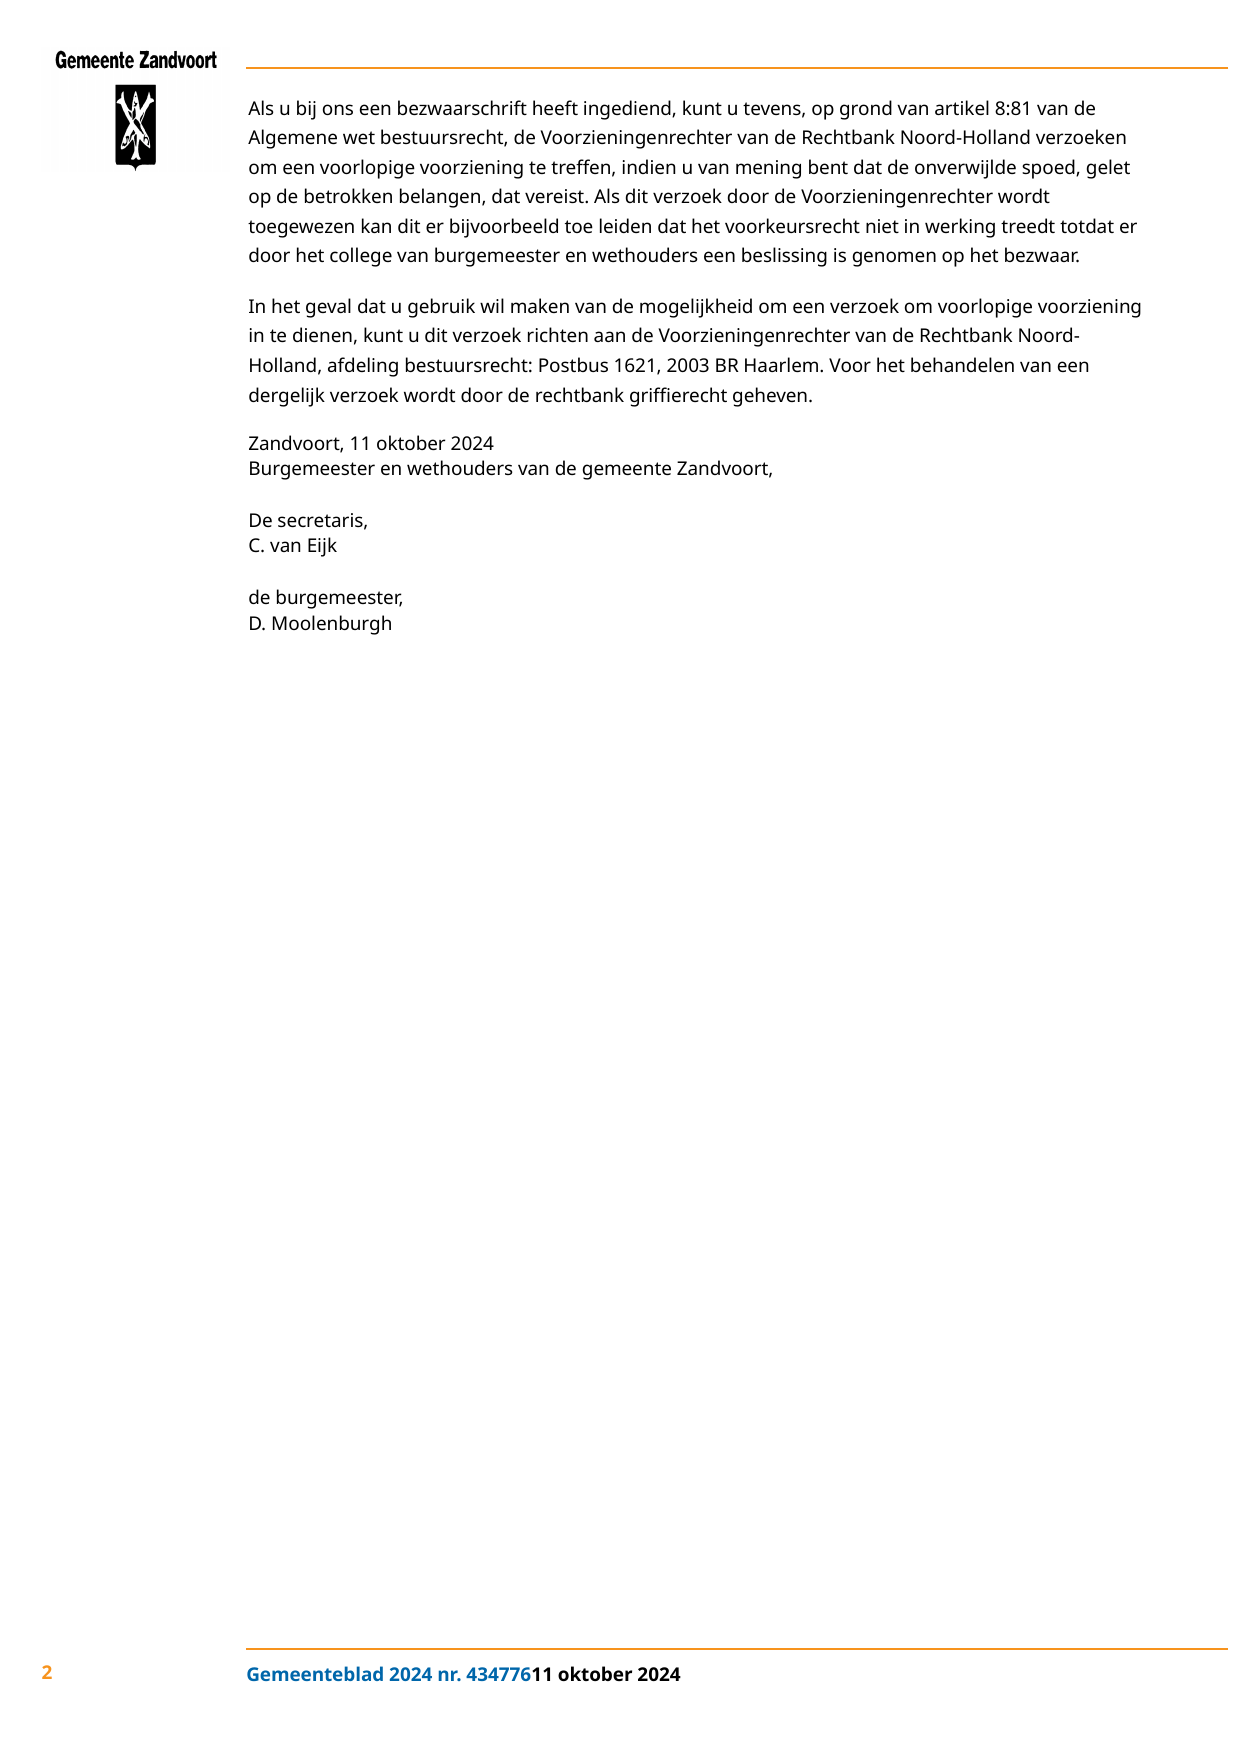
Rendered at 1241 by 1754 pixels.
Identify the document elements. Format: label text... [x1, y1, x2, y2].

text C. van Eijk [248, 533, 1152, 558]
picture [41, 47, 231, 172]
text Als u bij ons een bezwaarschrift heeft ingediend, kunt u tevens, op grond van artikel 8:81 van de Algemene wet bestuursrecht, de Voorzieningenrechter van de Rechtbank Noord-Holland verzoeken om een voorlopige voorziening te treffen, indien u van mening bent dat de onverwijlde spoed, gelet op de betrokken belangen, dat vereist. Als dit verzoek door de Voorzieningenrechter wordt toegewezen kan dit er bijvoorbeeld toe leiden dat het voorkeursrecht niet in werking treedt totdat er door het college van burgemeester en wethouders een beslissing is genomen op het bezwaar. [248, 95, 1152, 268]
text In het geval dat u gebruik wil maken van de mogelijkheid om een verzoek om voorlopige voorziening in te dienen, kunt u dit verzoek richten aan de Voorzieningenrechter van de Rechtbank Noord-Holland, afdeling bestuursrecht: Postbus 1621, 2003 BR Haarlem. Voor het behandelen van een dergelijk verzoek wordt door de rechtbank griffierecht geheven. [248, 293, 1152, 408]
text Burgemeester en wethouders van de gemeente Zandvoort, [248, 455, 1152, 481]
text De secretaris, [248, 507, 1152, 533]
text de burgemeester, [248, 584, 1152, 610]
text Zandvoort, 11 oktober 2024 [248, 430, 1152, 455]
text D. Moolenburgh [248, 610, 1152, 636]
